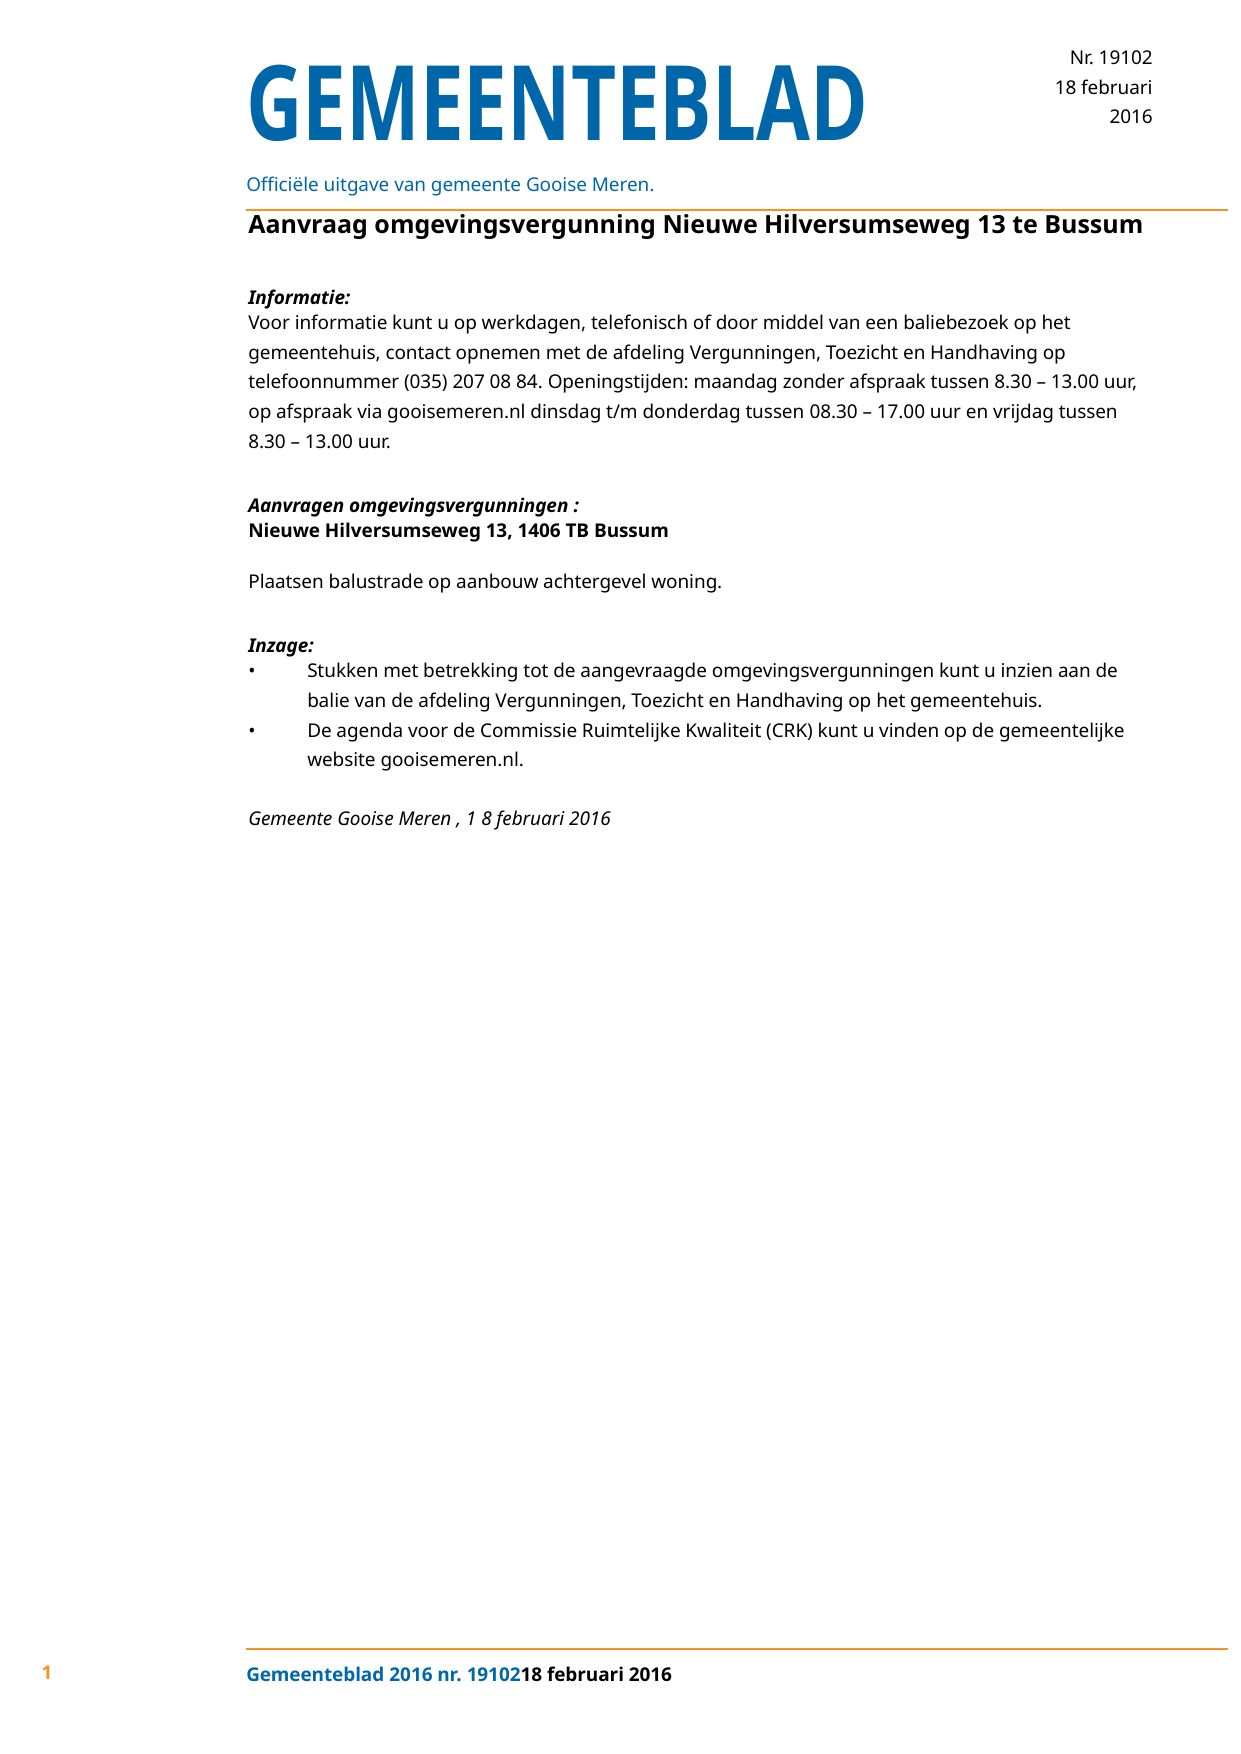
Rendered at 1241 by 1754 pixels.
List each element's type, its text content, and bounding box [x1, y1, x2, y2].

list De agenda voor de Commissie Ruimtelijke Kwaliteit (CRK) kunt u vinden op de gemeentelijke website gooisemeren.nl. [248, 717, 1152, 772]
text Nieuwe Hilversumseweg 13, 1406 TB Bussum [248, 518, 1152, 543]
text Informatie: [248, 284, 1152, 309]
text Voor informatie kunt u op werkdagen, telefonisch of door middel van een baliebezoek op het gemeentehuis, contact opnemen met de afdeling Vergunningen, Toezicht en Handhaving op telefoonnummer (035) 207 08 84. Openingstijden: maandag zonder afspraak tussen 8.30 – 13.00 uur, op afspraak via gooisemeren.nl dinsdag t/m donderdag tussen 08.30 – 17.00 uur en vrijdag tussen 8.30 – 13.00 uur. [248, 309, 1152, 454]
list Stukken met betrekking tot de aangevraagde omgevingsvergunningen kunt u inzien aan de balie van de afdeling Vergunningen, Toezicht en Handhaving op het gemeentehuis. [248, 658, 1152, 713]
text Aanvraag omgevingsvergunning Nieuwe Hilversumseweg 13 te Bussum [248, 211, 1152, 241]
text Plaatsen balustrade op aanbouw achtergevel woning. [248, 568, 1152, 594]
picture [41, 47, 231, 172]
text Gemeente Gooise Meren , 1 8 februari 2016 [248, 806, 1152, 831]
text Inzage: [248, 632, 1152, 658]
text Aanvragen omgevingsvergunningen : [248, 492, 1152, 518]
